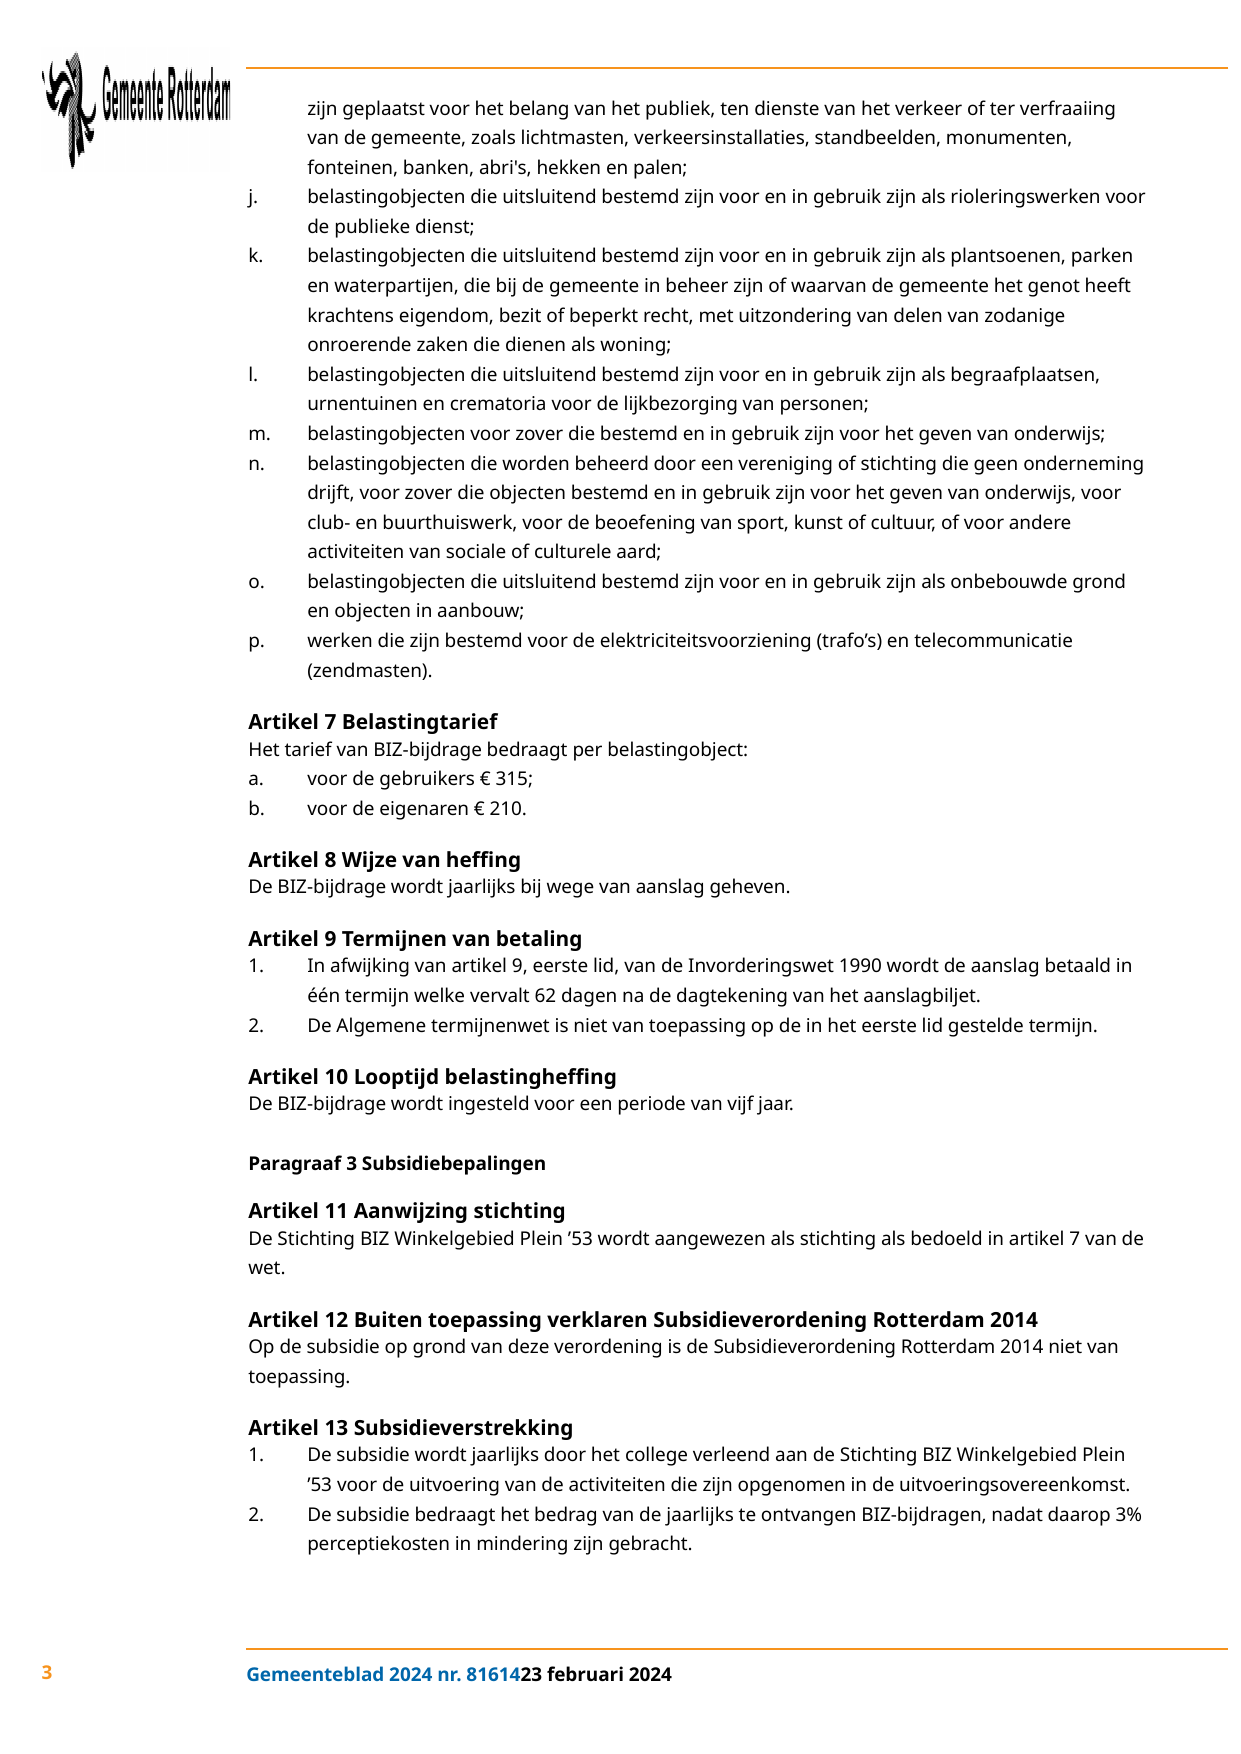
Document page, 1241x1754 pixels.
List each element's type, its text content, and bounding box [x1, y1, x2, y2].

list belastingobjecten voor zover die bestemd en in gebruik zijn voor het geven van onderwijs; [248, 420, 1152, 446]
list zijn geplaatst voor het belang van het publiek, ten dienste van het verkeer of ter verfraaiing van de gemeente, zoals lichtmasten, verkeersinstallaties, standbeelden, monumenten, fonteinen, banken, abri's, hekken en palen; [248, 95, 1152, 180]
list werken die zijn bestemd voor de elektriciteitsvoorziening (trafo’s) en telecommunicatie (zendmasten). [248, 627, 1152, 683]
list belastingobjecten die uitsluitend bestemd zijn voor en in gebruik zijn als begraafplaatsen, urnentuinen en crematoria voor de lijkbezorging van personen; [248, 361, 1152, 416]
list In afwijking van artikel 9, eerste lid, van de Invorderingswet 1990 wordt de aanslag betaald in één termijn welke vervalt 62 dagen na de dagtekening van het aanslagbiljet. [248, 953, 1152, 1008]
list De Algemene termijnenwet is niet van toepassing op de in het eerste lid gestelde termijn. [248, 1012, 1152, 1037]
list belastingobjecten die worden beheerd door een vereniging of stichting die geen onderneming drijft, voor zover die objecten bestemd en in gebruik zijn voor het geven van onderwijs, voor club- en buurthuiswerk, voor de beoefening van sport, kunst of cultuur, of voor andere activiteiten van sociale of culturele aard; [248, 450, 1152, 564]
text Artikel 10 Looptijd belastingheffing [248, 1062, 1152, 1091]
list belastingobjecten die uitsluitend bestemd zijn voor en in gebruik zijn als onbebouwde grond en objecten in aanbouw; [248, 568, 1152, 623]
text Artikel 9 Termijnen van betaling [248, 924, 1152, 953]
text Artikel 7 Belastingtarief [248, 707, 1152, 736]
list belastingobjecten die uitsluitend bestemd zijn voor en in gebruik zijn als plantsoenen, parken en waterpartijen, die bij de gemeente in beheer zijn of waarvan de gemeente het genot heeft krachtens eigendom, bezit of beperkt recht, met uitzondering van delen van zodanige onroerende zaken die dienen als woning; [248, 243, 1152, 357]
text Op de subsidie op grond van deze verordening is de Subsidieverordening Rotterdam 2014 niet van toepassing. [248, 1333, 1152, 1388]
text De BIZ-bijdrage wordt jaarlijks bij wege van aanslag geheven. [248, 874, 1152, 899]
text Het tarief van BIZ-bijdrage bedraagt per belastingobject: [248, 736, 1152, 761]
list voor de eigenaren € 210. [248, 795, 1152, 821]
text Artikel 12 Buiten toepassing verklaren Subsidieverordening Rotterdam 2014 [248, 1305, 1152, 1333]
text Artikel 11 Aanwijzing stichting [248, 1196, 1152, 1225]
list voor de gebruikers € 315; [248, 765, 1152, 791]
text Paragraaf 3 Subsidiebepalingen [248, 1150, 1152, 1176]
picture [41, 47, 231, 172]
list belastingobjecten die uitsluitend bestemd zijn voor en in gebruik zijn als rioleringswerken voor de publieke dienst; [248, 183, 1152, 239]
list De subsidie bedraagt het bedrag van de jaarlijks te ontvangen BIZ-bijdragen, nadat daarop 3% perceptiekosten in mindering zijn gebracht. [248, 1501, 1152, 1556]
text Artikel 8 Wijze van heffing [248, 845, 1152, 874]
list De subsidie wordt jaarlijks door het college verleend aan de Stichting BIZ Winkelgebied Plein ’53 voor de uitvoering van de activiteiten die zijn opgenomen in de uitvoeringsovereenkomst. [248, 1442, 1152, 1497]
text Artikel 13 Subsidieverstrekking [248, 1413, 1152, 1442]
text De BIZ-bijdrage wordt ingesteld voor een periode van vijf jaar. [248, 1091, 1152, 1116]
text De Stichting BIZ Winkelgebied Plein ’53 wordt aangewezen als stichting als bedoeld in artikel 7 van de wet. [248, 1225, 1152, 1280]
